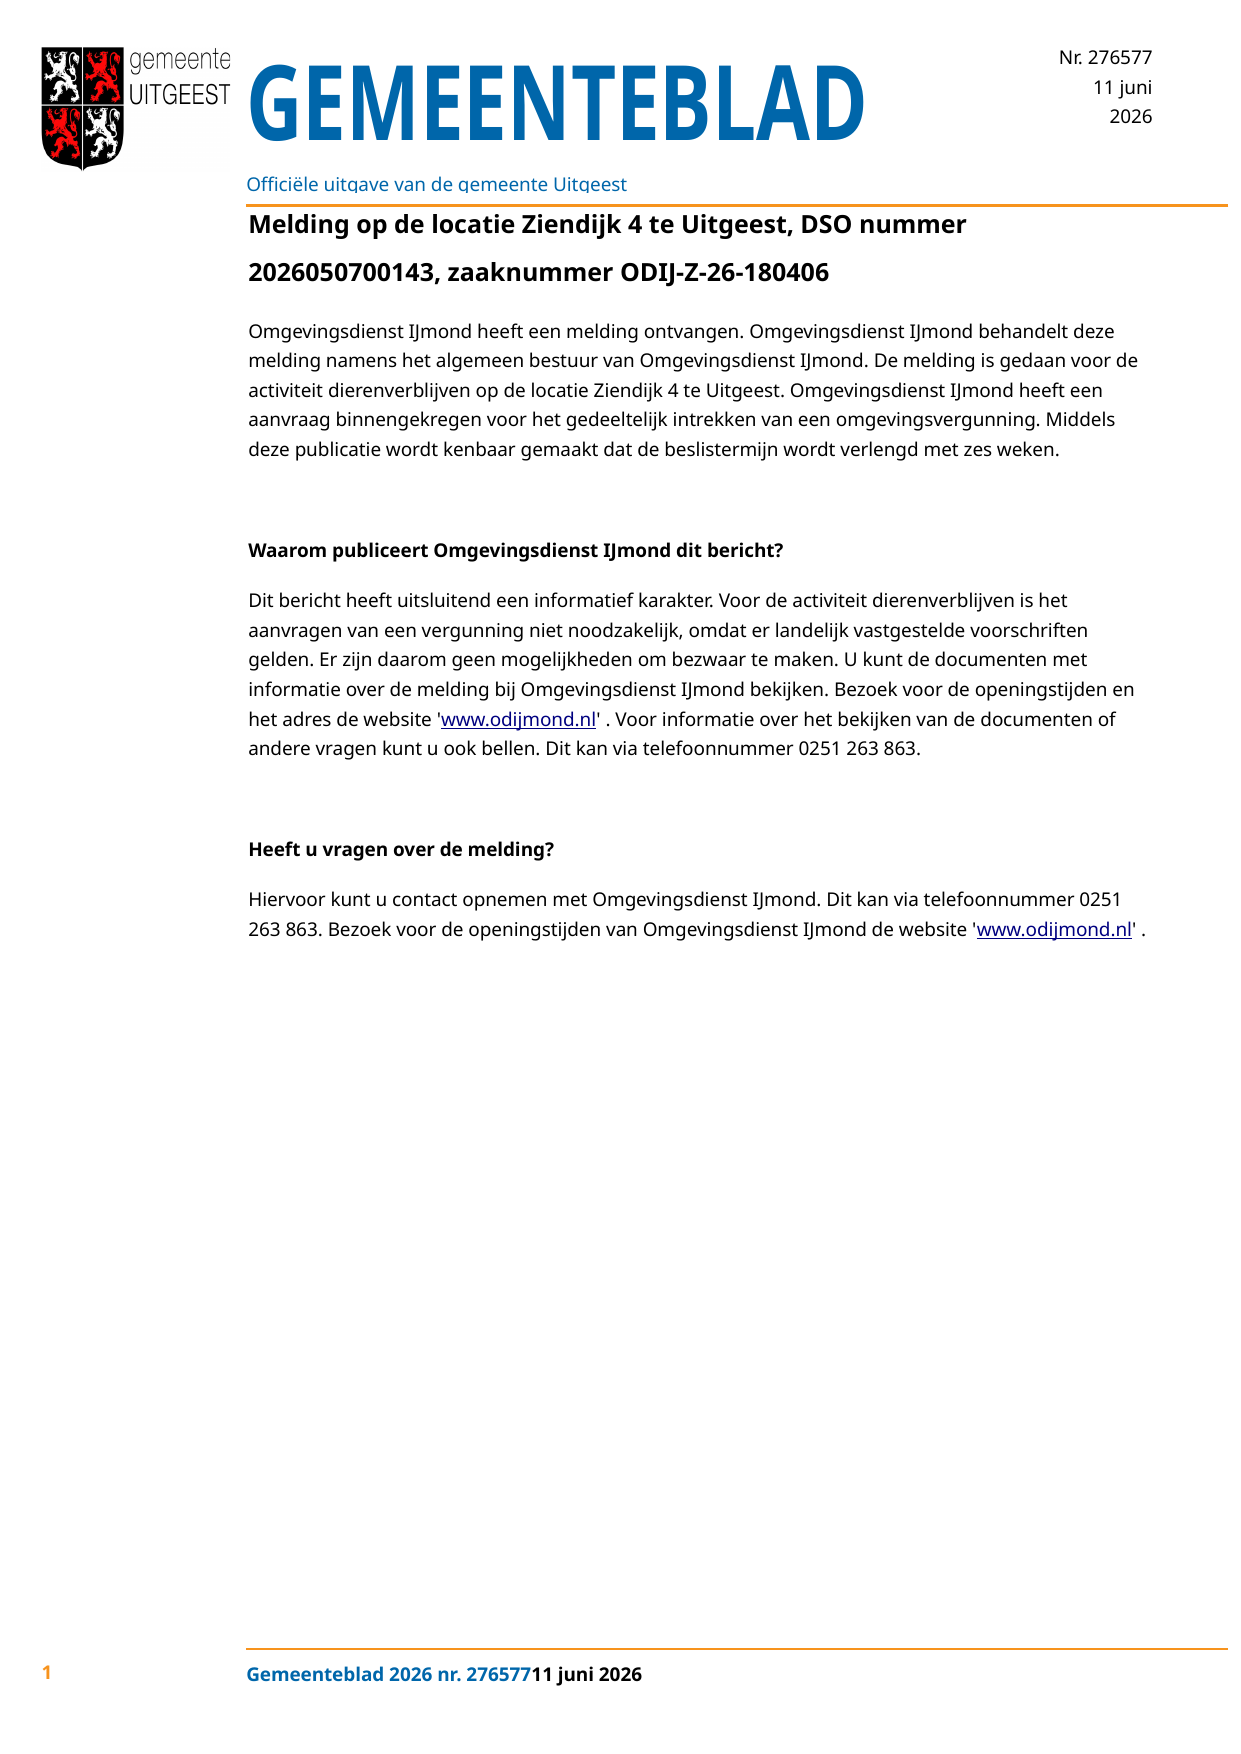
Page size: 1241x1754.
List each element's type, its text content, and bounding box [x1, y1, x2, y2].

text Melding op de locatie Ziendijk 4 te Uitgeest, DSO nummer 2026050700143, zaaknummer ODIJ-Z-26-180406 [248, 207, 1152, 288]
text Waarom publiceert Omgevingsdienst IJmond dit bericht? [248, 537, 1152, 563]
text Dit bericht heeft uitsluitend een informatief karakter. Voor de activiteit dierenverblijven is het aanvragen van een vergunning niet noodzakelijk, omdat er landelijk vastgestelde voorschriften gelden. Er zijn daarom geen mogelijkheden om bezwaar te maken. U kunt de documenten met informatie over de melding bij Omgevingsdienst IJmond bekijken. Bezoek voor de openingstijden en het adres de website 'www.odijmond.nl' . Voor informatie over het bekijken van de documenten of andere vragen kunt u ook bellen. Dit kan via telefoonnummer 0251 263 863. [248, 587, 1152, 761]
text Hiervoor kunt u contact opnemen met Omgevingsdienst IJmond. Dit kan via telefoonnummer 0251 263 863. Bezoek voor de openingstijden van Omgevingsdienst IJmond de website 'www.odijmond.nl' . [248, 887, 1152, 942]
text Omgevingsdienst IJmond heeft een melding ontvangen. Omgevingsdienst IJmond behandelt deze melding namens het algemeen bestuur van Omgevingsdienst IJmond. De melding is gedaan voor de activiteit dierenverblijven op de locatie Ziendijk 4 te Uitgeest. Omgevingsdienst IJmond heeft een aanvraag binnengekregen voor het gedeeltelijk intrekken van een omgevingsvergunning. Middels deze publicatie wordt kenbaar gemaakt dat de beslistermijn wordt verlengd met zes weken. [248, 318, 1152, 462]
text Heeft u vragen over de melding? [248, 836, 1152, 862]
picture [41, 47, 231, 172]
